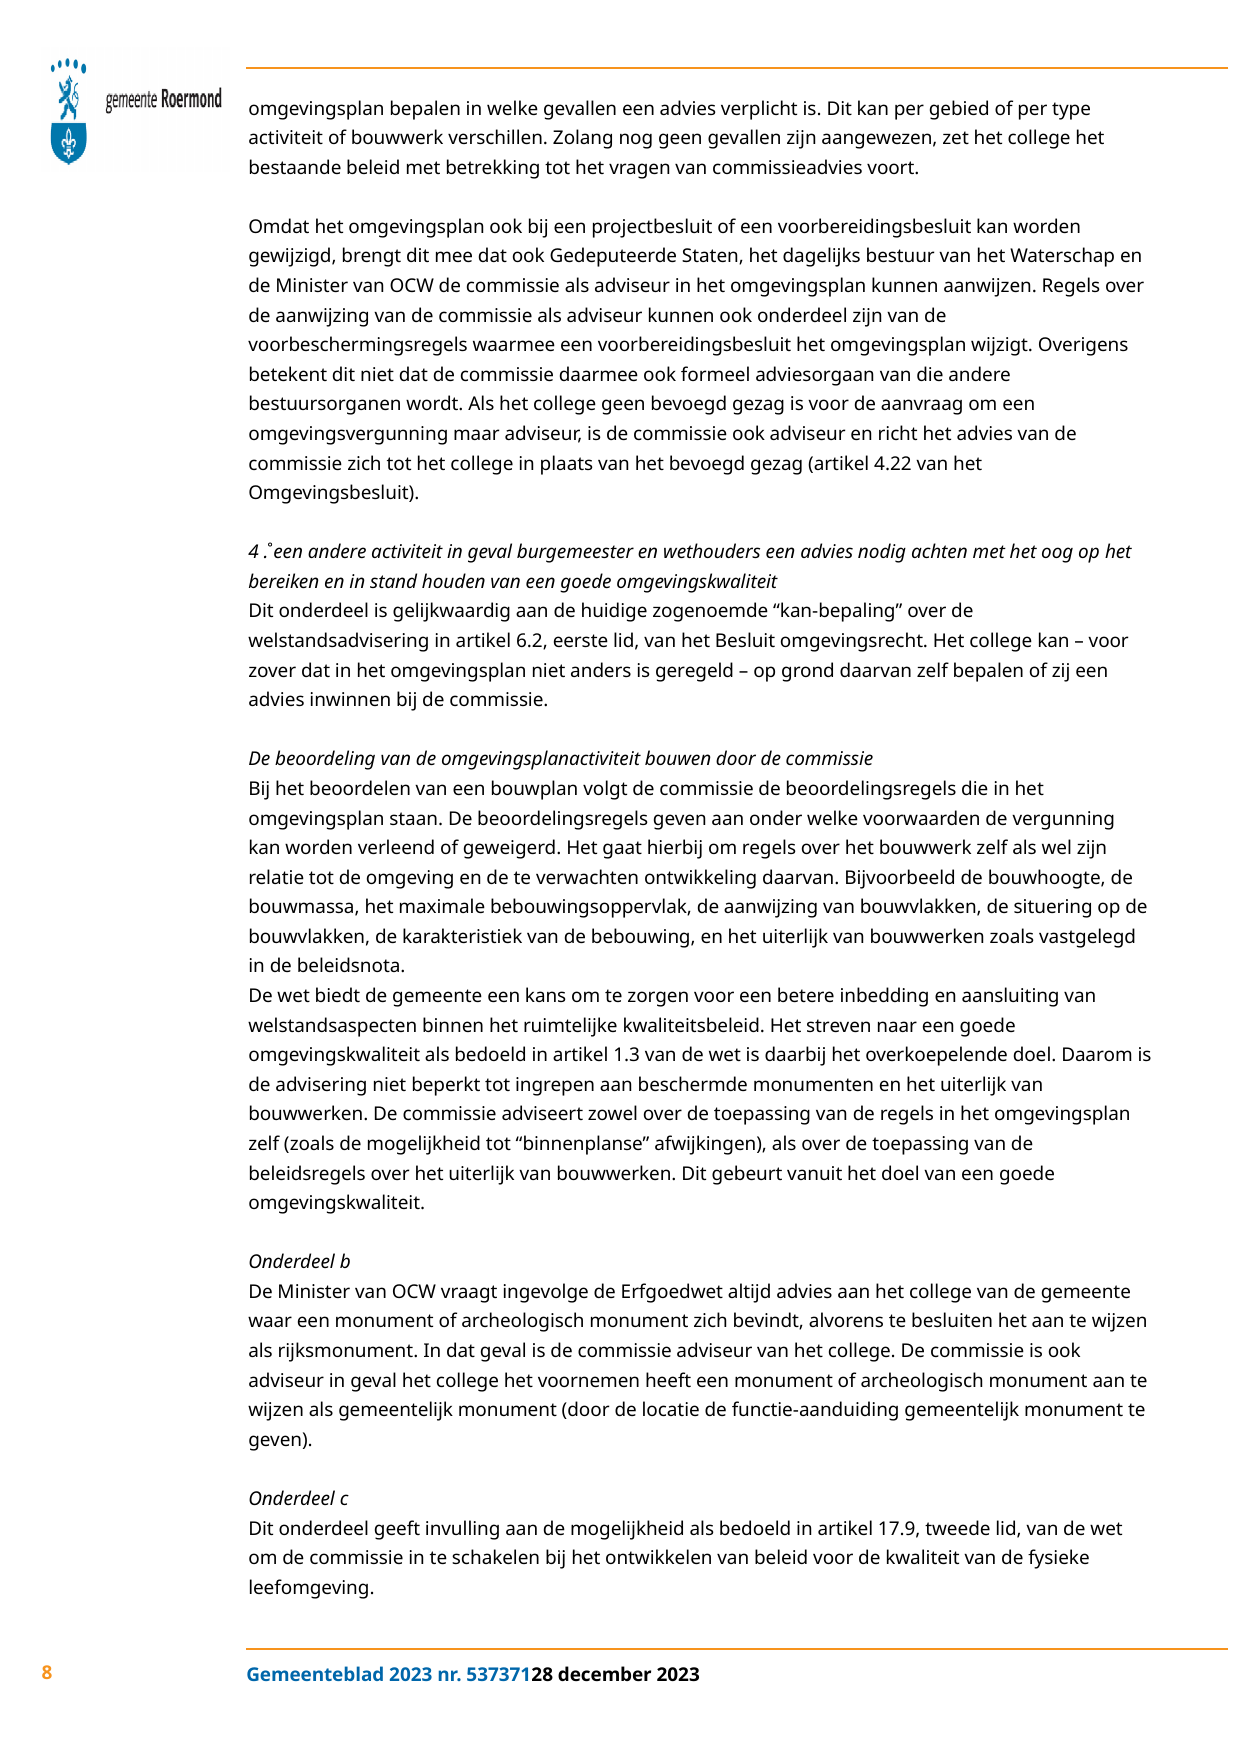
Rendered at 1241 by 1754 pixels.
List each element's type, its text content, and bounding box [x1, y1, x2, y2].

text De beoordeling van de omgevingsplanactiviteit bouwen door de commissie [248, 746, 1152, 771]
text Dit onderdeel is gelijkwaardig aan de huidige zogenoemde “kan-bepaling” over de welstandsadvisering in artikel 6.2, eerste lid, van het Besluit omgevingsrecht. Het college kan – voor zover dat in het omgevingsplan niet anders is geregeld – op grond daarvan zelf bepalen of zij een advies inwinnen bij de commissie. [248, 598, 1152, 712]
text De wet biedt de gemeente een kans om te zorgen voor een betere inbedding en aansluiting van welstandsaspecten binnen het ruimtelijke kwaliteitsbeleid. Het streven naar een goede omgevingskwaliteit als bedoeld in artikel 1.3 van de wet is daarbij het overkoepelende doel. Daarom is de advisering niet beperkt tot ingrepen aan beschermde monumenten en het uiterlijk van bouwwerken. De commissie adviseert zowel over de toepassing van de regels in het omgevingsplan zelf (zoals de mogelijkheid tot “binnenplanse” afwijkingen), als over de toepassing van de beleidsregels over het uiterlijk van bouwwerken. Dit gebeurt vanuit het doel van een goede omgevingskwaliteit. [248, 982, 1152, 1215]
text 4 .̊ een andere activiteit in geval burgemeester en wethouders een advies nodig achten met het oog op het bereiken en in stand houden van een goede omgevingskwaliteit [248, 538, 1152, 594]
picture [41, 47, 231, 172]
text Dit onderdeel geeft invulling aan de mogelijkheid als bedoeld in artikel 17.9, tweede lid, van de wet om de commissie in te schakelen bij het ontwikkelen van beleid voor de kwaliteit van de fysieke leefomgeving. [248, 1515, 1152, 1600]
text De Minister van OCW vraagt ingevolge de Erfgoedwet altijd advies aan het college van de gemeente waar een monument of archeologisch monument zich bevindt, alvorens te besluiten het aan te wijzen als rijksmonument. In dat geval is de commissie adviseur van het college. De commissie is ook adviseur in geval het college het voornemen heeft een monument of archeologisch monument aan te wijzen als gemeentelijk monument (door de locatie de functie-aanduiding gemeentelijk monument te geven). [248, 1278, 1152, 1452]
text Onderdeel c [248, 1485, 1152, 1511]
text Omdat het omgevingsplan ook bij een projectbesluit of een voorbereidingsbesluit kan worden gewijzigd, brengt dit mee dat ook Gedeputeerde Staten, het dagelijks bestuur van het Waterschap en de Minister van OCW de commissie als adviseur in het omgevingsplan kunnen aanwijzen. Regels over de aanwijzing van de commissie als adviseur kunnen ook onderdeel zijn van de voorbeschermingsregels waarmee een voorbereidingsbesluit het omgevingsplan wijzigt. Overigens betekent dit niet dat de commissie daarmee ook formeel adviesorgaan van die andere bestuursorganen wordt. Als het college geen bevoegd gezag is voor de aanvraag om een omgevingsvergunning maar adviseur, is de commissie ook adviseur en richt het advies van de commissie zich tot het college in plaats van het bevoegd gezag (artikel 4.22 van het Omgevingsbesluit). [248, 213, 1152, 505]
text omgevingsplan bepalen in welke gevallen een advies verplicht is. Dit kan per gebied of per type activiteit of bouwwerk verschillen. Zolang nog geen gevallen zijn aangewezen, zet het college het bestaande beleid met betrekking tot het vragen van commissieadvies voort. [248, 95, 1152, 180]
text Bij het beoordelen van een bouwplan volgt de commissie de beoordelingsregels die in het omgevingsplan staan. De beoordelingsregels geven aan onder welke voorwaarden de vergunning kan worden verleend of geweigerd. Het gaat hierbij om regels over het bouwwerk zelf als wel zijn relatie tot de omgeving en de te verwachten ontwikkeling daarvan. Bijvoorbeeld de bouwhoogte, de bouwmassa, het maximale bebouwingsoppervlak, de aanwijzing van bouwvlakken, de situering op de bouwvlakken, de karakteristiek van de bebouwing, en het uiterlijk van bouwwerken zoals vastgelegd in de beleidsnota. [248, 775, 1152, 978]
text Onderdeel b [248, 1248, 1152, 1274]
